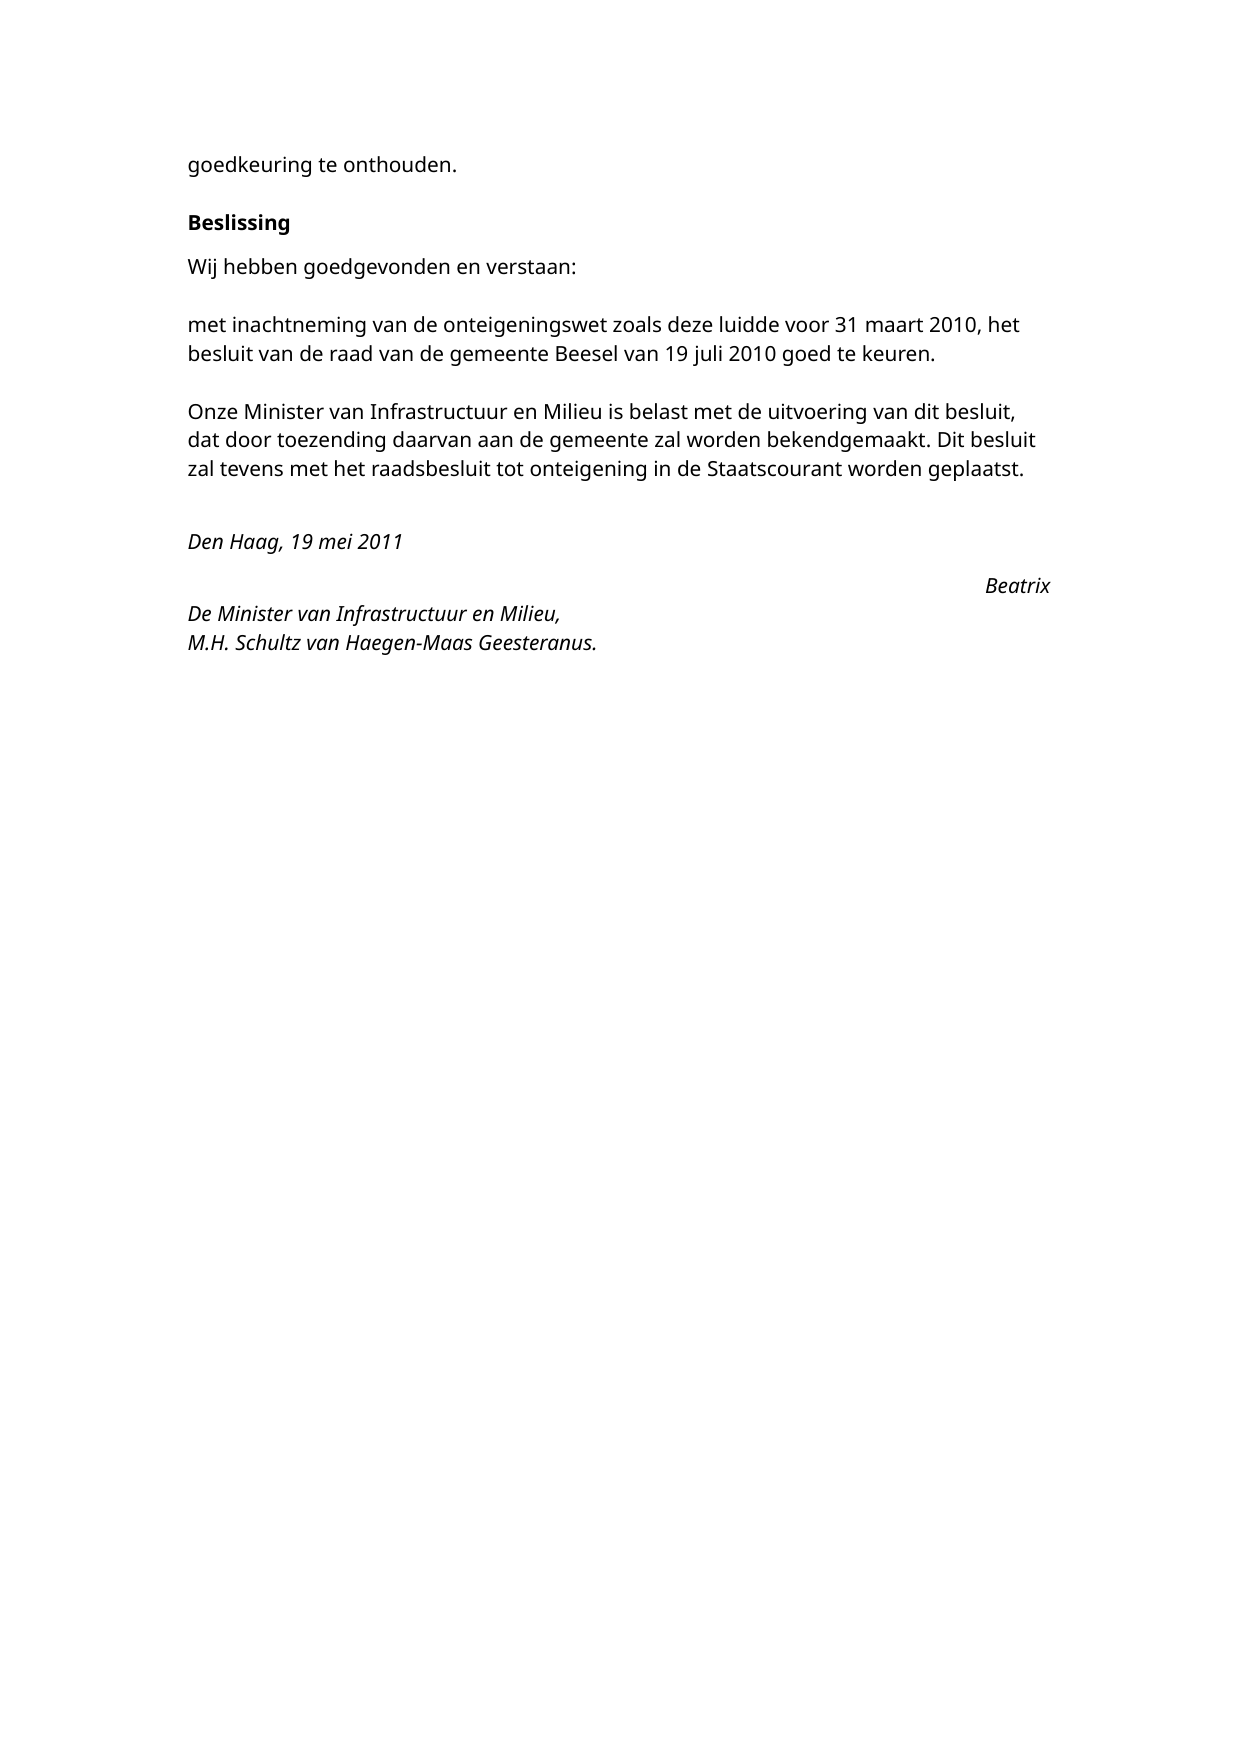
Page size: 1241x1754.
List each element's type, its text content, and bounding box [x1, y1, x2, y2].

text Beslissing [187, 208, 1053, 237]
text Onze Minister van Infrastructuur en Milieu is belast met de uitvoering van dit besluit, dat door toezending daarvan aan de gemeente zal worden bekendgemaakt. Dit besluit zal tevens met het raadsbesluit tot onteigening in de Staatscourant worden geplaatst. [187, 397, 1053, 482]
text Den Haag, 19 mei 2011 [187, 527, 1053, 556]
text De Minister van Infrastructuur en Milieu, [187, 599, 1053, 628]
text Beatrix [187, 571, 1053, 599]
text Wij hebben goedgevonden en verstaan: [187, 252, 1053, 280]
text M.H. Schultz van Haegen-Maas Geesteranus. [187, 628, 1053, 656]
text met inachtneming van de onteigeningswet zoals deze luidde voor 31 maart 2010, het besluit van de raad van de gemeente Beesel van 19 juli 2010 goed te keuren. [187, 310, 1053, 367]
text goedkeuring te onthouden. [187, 150, 1053, 178]
